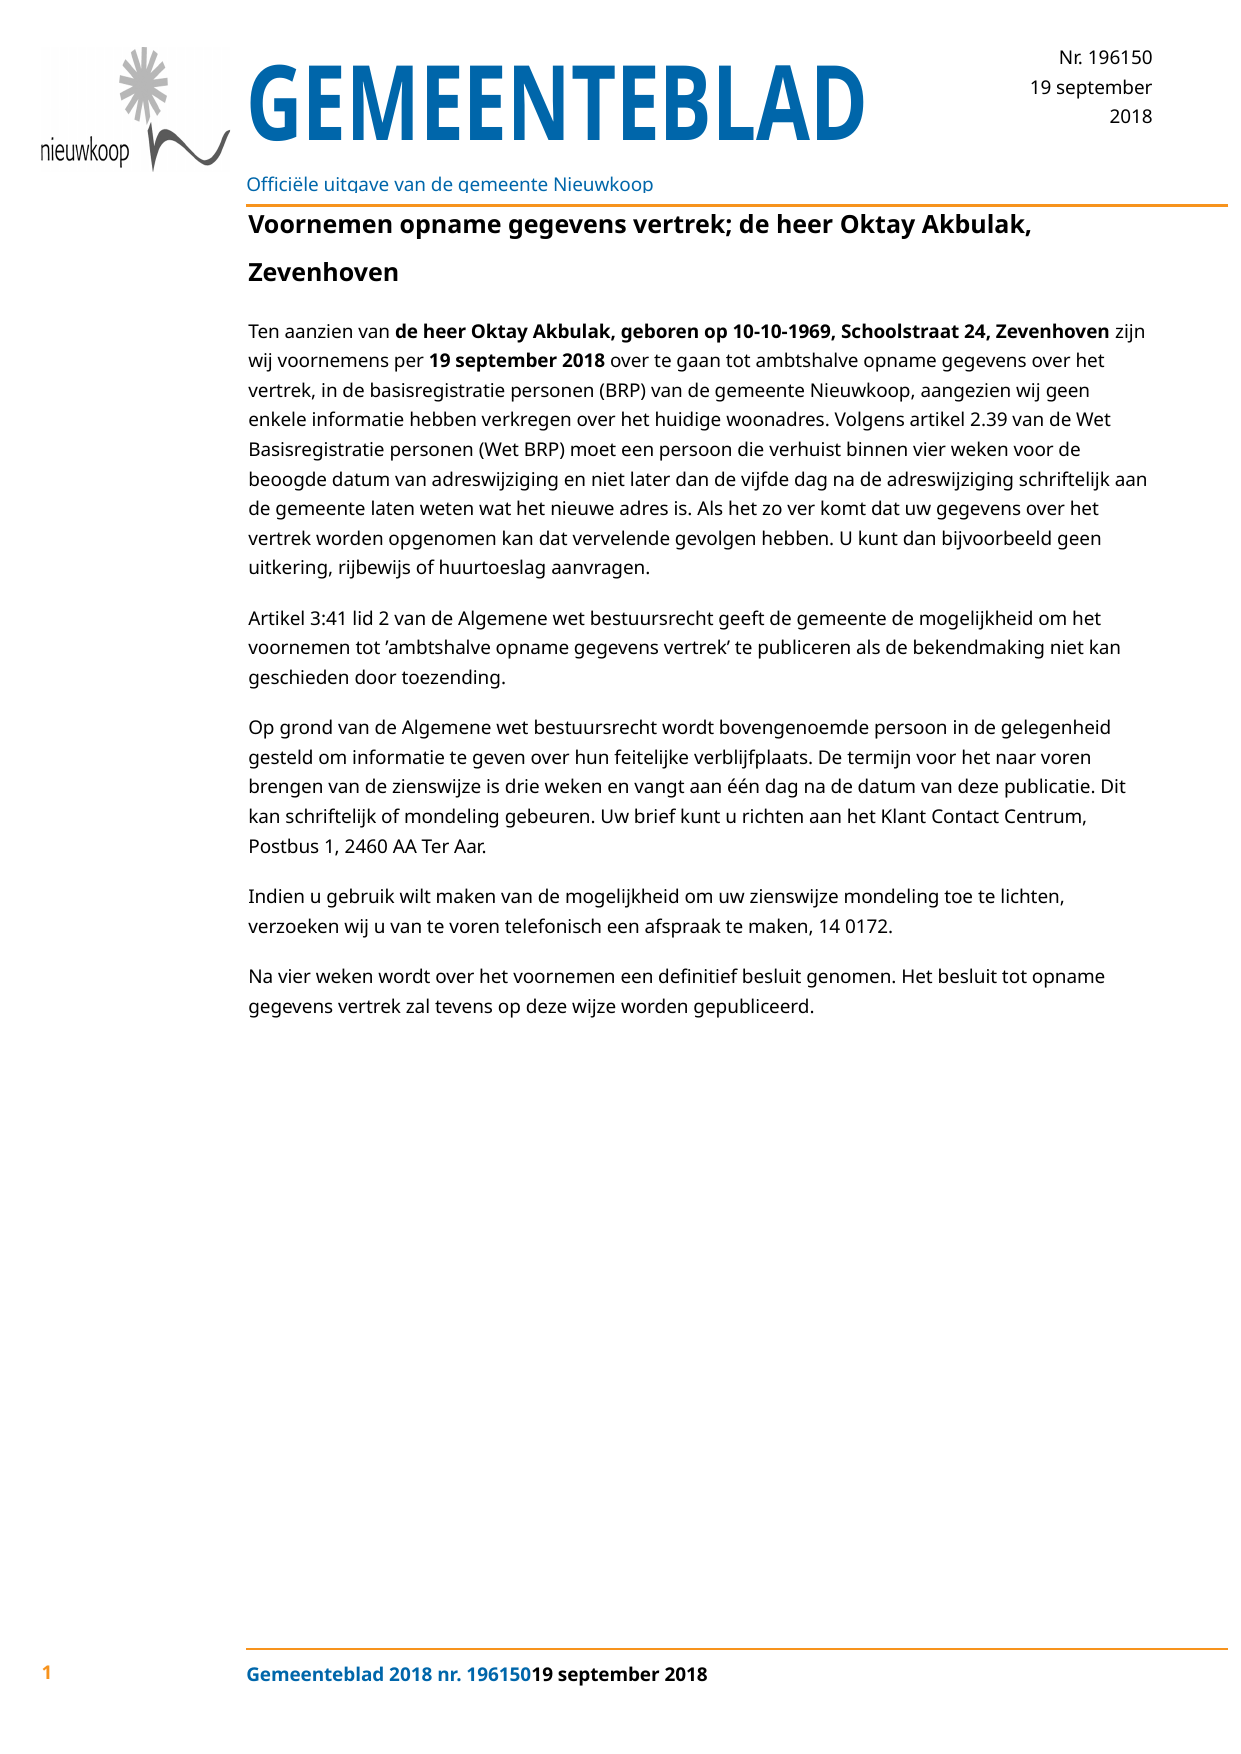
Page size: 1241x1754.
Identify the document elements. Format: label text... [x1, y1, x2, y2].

text Voornemen opname gegevens vertrek; de heer Oktay Akbulak, Zevenhoven [248, 207, 1152, 288]
text Op grond van de Algemene wet bestuursrecht wordt bovengenoemde persoon in de gelegenheid gesteld om informatie te geven over hun feitelijke verblijfplaats. De termijn voor het naar voren brengen van de zienswijze is drie weken en vangt aan één dag na de datum van deze publicatie. Dit kan schriftelijk of mondeling gebeuren. Uw brief kunt u richten aan het Klant Contact Centrum, Postbus 1, 2460 AA Ter Aar. [248, 714, 1152, 859]
picture [41, 47, 231, 172]
text Indien u gebruik wilt maken van de mogelijkheid om uw zienswijze mondeling toe te lichten, verzoeken wij u van te voren telefonisch een afspraak te maken, 14 0172. [248, 883, 1152, 939]
text Ten aanzien van de heer Oktay Akbulak, geboren op 10-10-1969, Schoolstraat 24, Zevenhoven zijn wij voornemens per 19 september 2018 over te gaan tot ambtshalve opname gegevens over het vertrek, in de basisregistratie personen (BRP) van de gemeente Nieuwkoop, aangezien wij geen enkele informatie hebben verkregen over het huidige woonadres. Volgens artikel 2.39 van de Wet Basisregistratie personen (Wet BRP) moet een persoon die verhuist binnen vier weken voor de beoogde datum van adreswijziging en niet later dan de vijfde dag na de adreswijziging schriftelijk aan de gemeente laten weten wat het nieuwe adres is. Als het zo ver komt dat uw gegevens over het vertrek worden opgenomen kan dat vervelende gevolgen hebben. U kunt dan bijvoorbeeld geen uitkering, rijbewijs of huurtoeslag aanvragen. [248, 318, 1152, 580]
text Na vier weken wordt over het voornemen een definitief besluit genomen. Het besluit tot opname gegevens vertrek zal tevens op deze wijze worden gepubliceerd. [248, 963, 1152, 1019]
text Artikel 3:41 lid 2 van de Algemene wet bestuursrecht geeft de gemeente de mogelijkheid om het voornemen tot ’ambtshalve opname gegevens vertrek’ te publiceren als de bekendmaking niet kan geschieden door toezending. [248, 605, 1152, 690]
